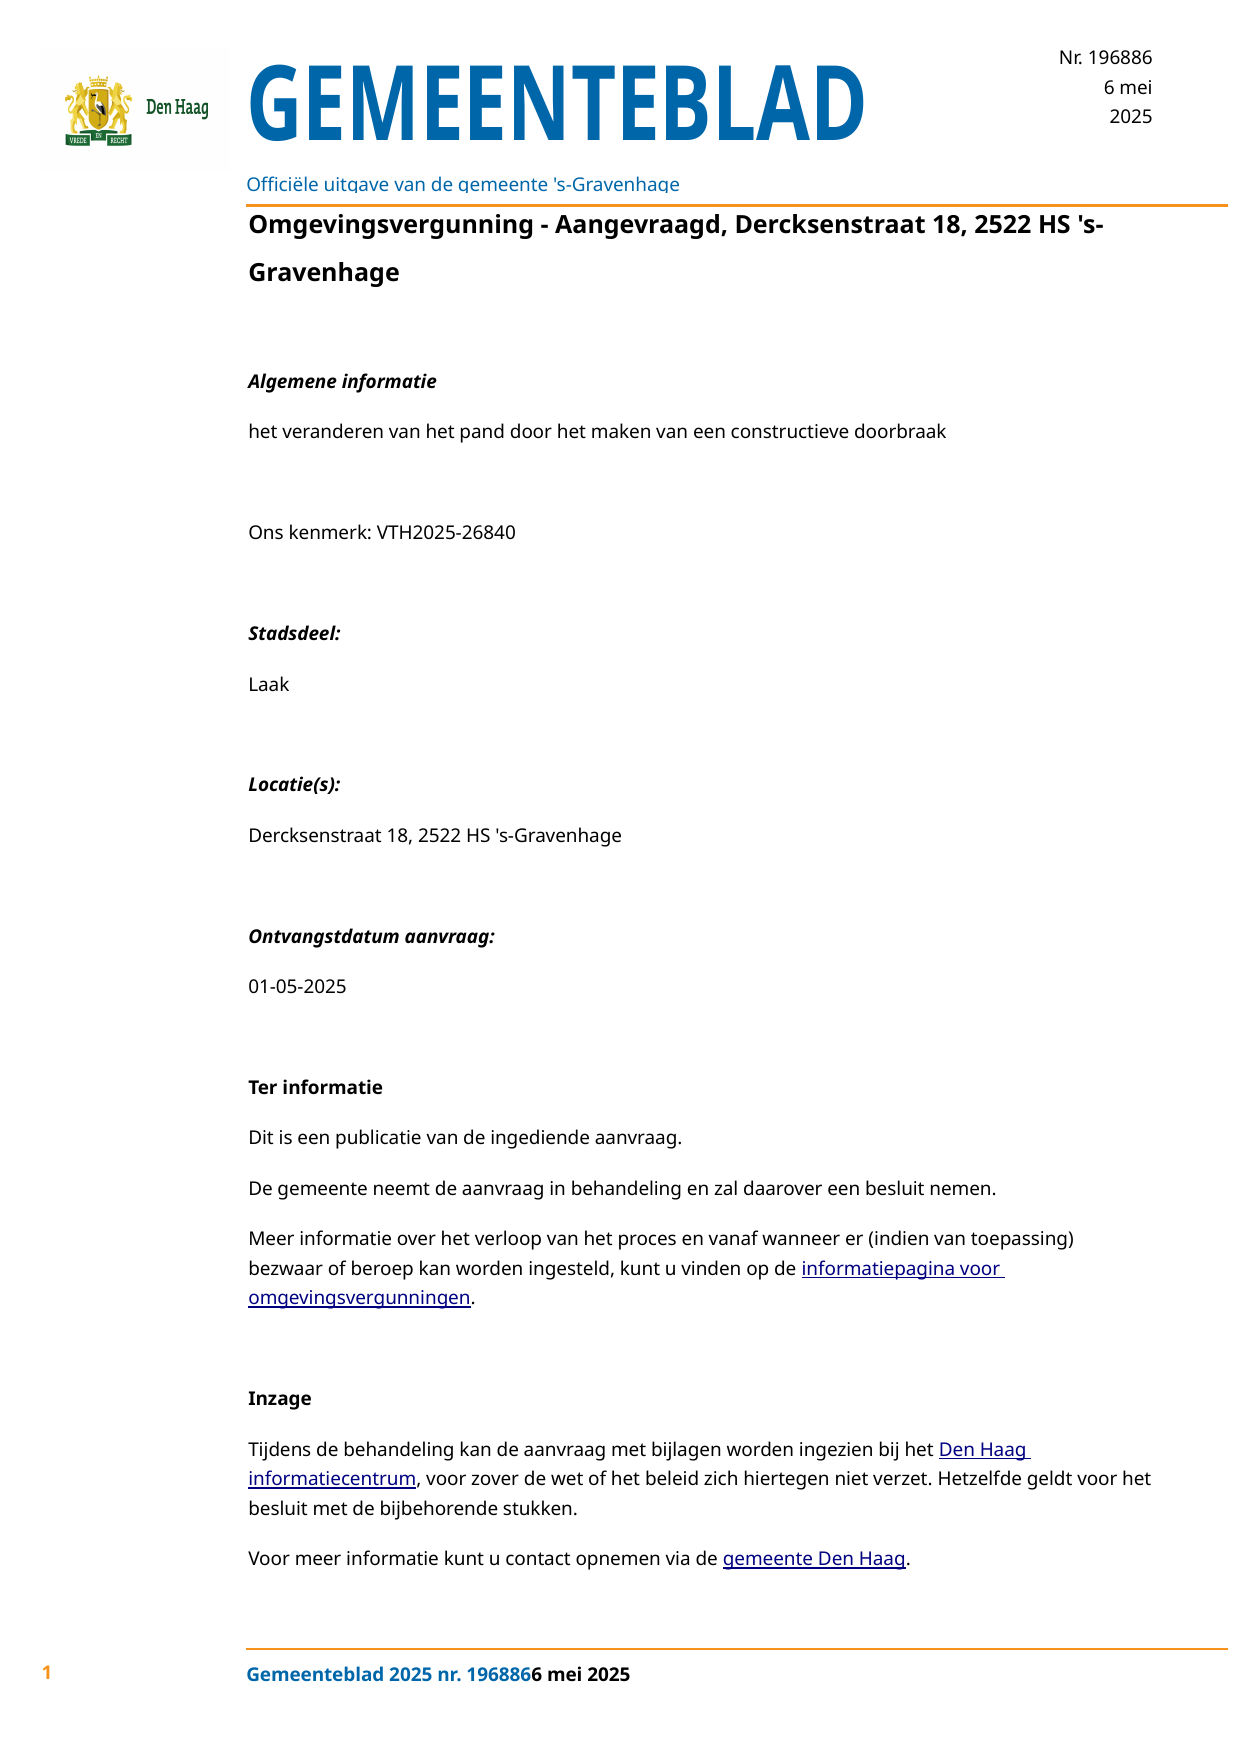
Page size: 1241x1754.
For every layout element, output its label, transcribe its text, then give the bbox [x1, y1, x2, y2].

text het veranderen van het pand door het maken van een constructieve doorbraak [248, 419, 1152, 444]
text Stadsdeel: [248, 620, 1152, 646]
text Ter informatie [248, 1074, 1152, 1100]
picture [41, 47, 231, 172]
text Algemene informatie [248, 368, 1152, 394]
text Laak [248, 671, 1152, 697]
text Meer informatie over het verloop van het proces en vanaf wanneer er (indien van toepassing) bezwaar of beroep kan worden ingesteld, kunt u vinden op de informatiepagina voor omgevingsvergunningen. [248, 1225, 1152, 1310]
text Ons kenmerk: VTH2025-26840 [248, 519, 1152, 545]
text 01-05-2025 [248, 973, 1152, 999]
text Tijdens de behandeling kan de aanvraag met bijlagen worden ingezien bij het Den Haag informatiecentrum, voor zover de wet of het beleid zich hiertegen niet verzet. Hetzelfde geldt voor het besluit met de bijbehorende stukken. [248, 1436, 1152, 1521]
text De gemeente neemt de aanvraag in behandeling en zal daarover een besluit nemen. [248, 1175, 1152, 1201]
text Dercksenstraat 18, 2522 HS 's-Gravenhage [248, 822, 1152, 848]
text Voor meer informatie kunt u contact opnemen via de gemeente Den Haag. [248, 1545, 1152, 1571]
text Ontvangstdatum aanvraag: [248, 923, 1152, 949]
text Omgevingsvergunning - Aangevraagd, Dercksenstraat 18, 2522 HS 's-Gravenhage [248, 207, 1152, 288]
text Locatie(s): [248, 772, 1152, 797]
text Dit is een publicatie van de ingediende aanvraag. [248, 1124, 1152, 1150]
text Inzage [248, 1385, 1152, 1411]
